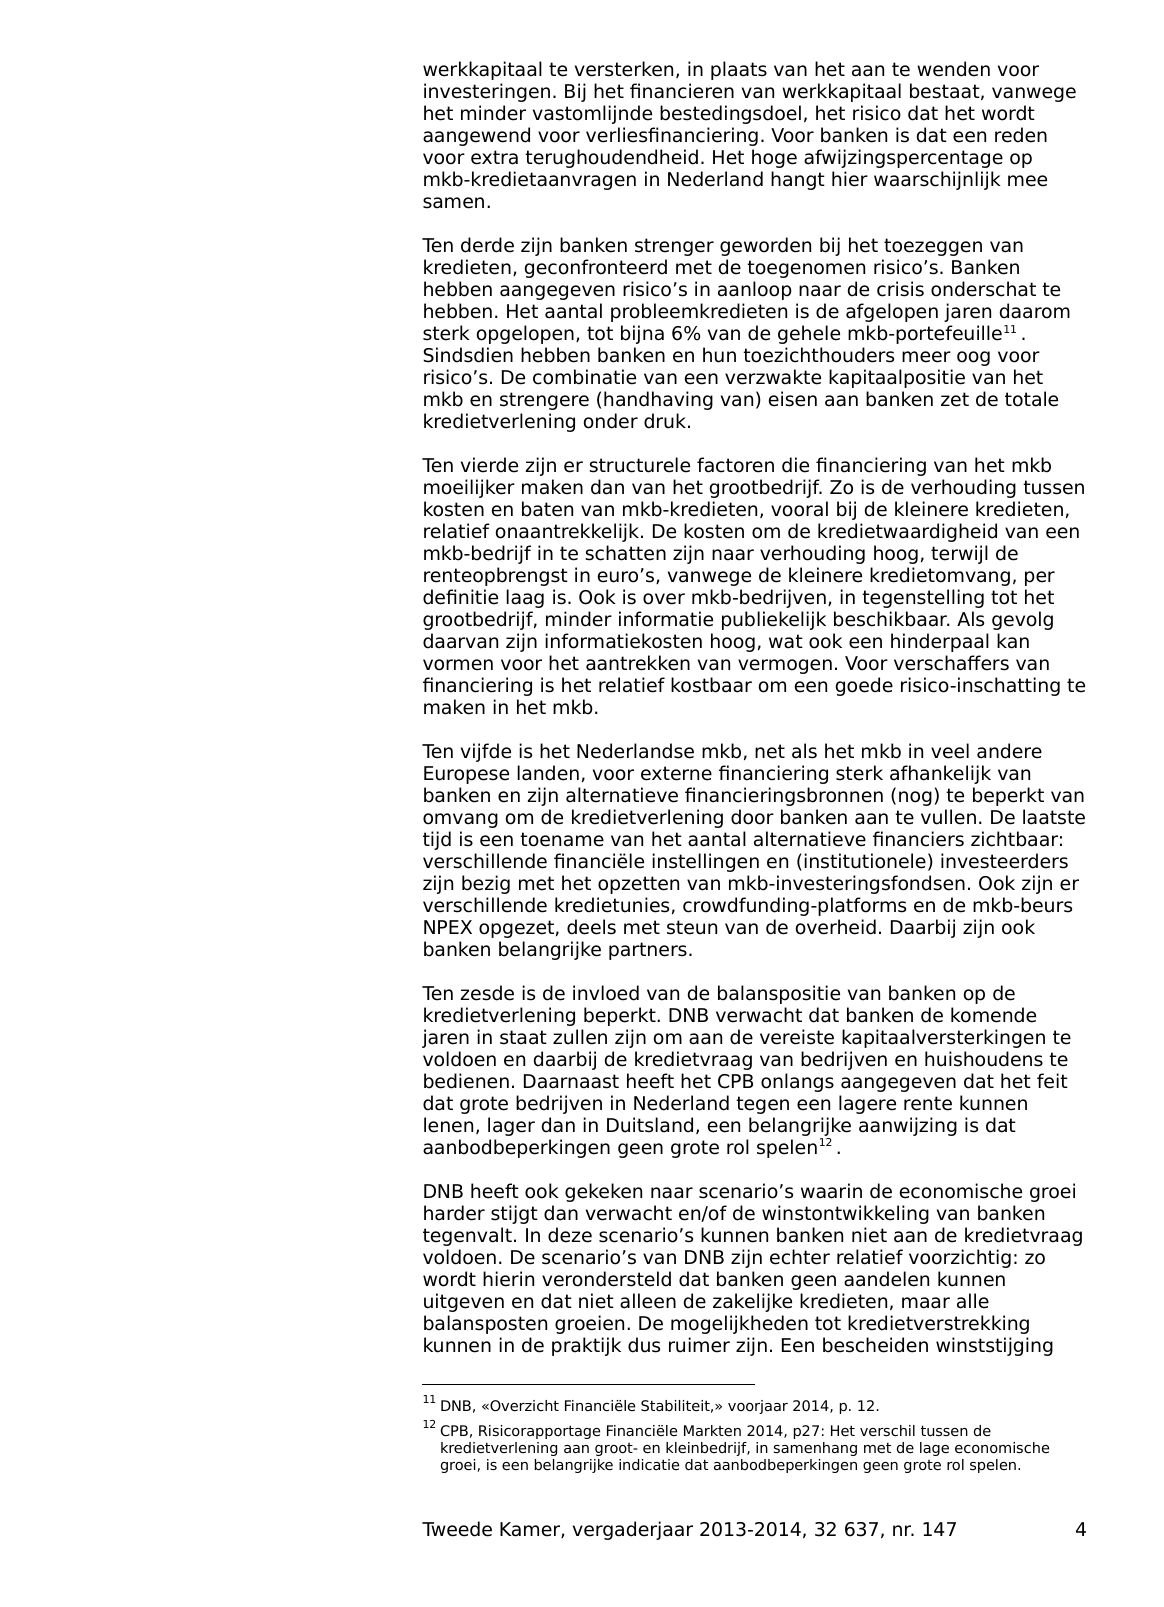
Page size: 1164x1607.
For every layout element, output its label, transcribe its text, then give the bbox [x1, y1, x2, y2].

text Ten zesde is de invloed van de balanspositie van banken op de kredietverlening beperkt. DNB verwacht dat banken de komende jaren in staat zullen zijn om aan de vereiste kapitaalversterkingen te voldoen en daarbij de kredietvraag van bedrijven en huishoudens te bedienen. Daarnaast heeft het CPB onlangs aangegeven dat het feit dat grote bedrijven in Nederland tegen een lagere rente kunnen lenen, lager dan in Duitsland, een belangrijke aanwijzing is dat aanbodbeperkingen geen grote rol spelen. [422, 983, 1087, 1159]
text Ten derde zijn banken strenger geworden bij het toezeggen van kredieten, geconfronteerd met de toegenomen risico’s. Banken hebben aangegeven risico’s in aanloop naar de crisis onderschat te hebben. Het aantal probleemkredieten is de afgelopen jaren daarom sterk opgelopen, tot bijna 6% van de gehele mkb-portefeuille. Sindsdien hebben banken en hun toezichthouders meer oog voor risico’s. De combinatie van een verzwakte kapitaalpositie van het mkb en strengere (handhaving van) eisen aan banken zet de totale kredietverlening onder druk. [422, 235, 1087, 433]
text werkkapitaal te versterken, in plaats van het aan te wenden voor investeringen. Bij het financieren van werkkapitaal bestaat, vanwege het minder vastomlijnde bestedingsdoel, het risico dat het wordt aangewend voor verliesfinanciering. Voor banken is dat een reden voor extra terughoudendheid. Het hoge afwijzingspercentage op mkb-kredietaanvragen in Nederland hangt hier waarschijnlijk mee samen. [422, 59, 1087, 213]
text DNB heeft ook gekeken naar scenario’s waarin de economische groei harder stijgt dan verwacht en/of de winstontwikkeling van banken tegenvalt. In deze scenario’s kunnen banken niet aan de kredietvraag voldoen. De scenario’s van DNB zijn echter relatief voorzichtig: zo wordt hierin verondersteld dat banken geen aandelen kunnen uitgeven en dat niet alleen de zakelijke kredieten, maar alle balansposten groeien. De mogelijkheden tot kredietverstrekking kunnen in de praktijk dus ruimer zijn. Een bescheiden winststijging [422, 1181, 1087, 1357]
text Ten vierde zijn er structurele factoren die financiering van het mkb moeilijker maken dan van het grootbedrijf. Zo is de verhouding tussen kosten en baten van mkb-kredieten, vooral bij de kleinere kredieten, relatief onaantrekkelijk. De kosten om de kredietwaardigheid van een mkb-bedrijf in te schatten zijn naar verhouding hoog, terwijl de renteopbrengst in euro’s, vanwege de kleinere kredietomvang, per definitie laag is. Ook is over mkb-bedrijven, in tegenstelling tot het grootbedrijf, minder informatie publiekelijk beschikbaar. Als gevolg daarvan zijn informatiekosten hoog, wat ook een hinderpaal kan vormen voor het aantrekken van vermogen. Voor verschaffers van financiering is het relatief kostbaar om een goede risico-inschatting te maken in het mkb. [422, 455, 1087, 719]
text Ten vijfde is het Nederlandse mkb, net als het mkb in veel andere Europese landen, voor externe financiering sterk afhankelijk van banken en zijn alternatieve financieringsbronnen (nog) te beperkt van omvang om de kredietverlening door banken aan te vullen. De laatste tijd is een toename van het aantal alternatieve financiers zichtbaar: verschillende financiële instellingen en (institutionele) investeerders zijn bezig met het opzetten van mkb-investeringsfondsen. Ook zijn er verschillende kredietunies, crowdfunding-platforms en de mkb-beurs NPEX opgezet, deels met steun van de overheid. Daarbij zijn ook banken belangrijke partners. [422, 741, 1087, 961]
text DNB, «Overzicht Financiële Stabiliteit,» voorjaar 2014, p. 12. [422, 1393, 1087, 1416]
text CPB, Risicorapportage Financiële Markten 2014, p27: Het verschil tussen de kredietverlening aan groot- en kleinbedrijf, in samenhang met de lage economische groei, is een belangrijke indicatie dat aanbodbeperkingen geen grote rol spelen. [422, 1418, 1087, 1474]
